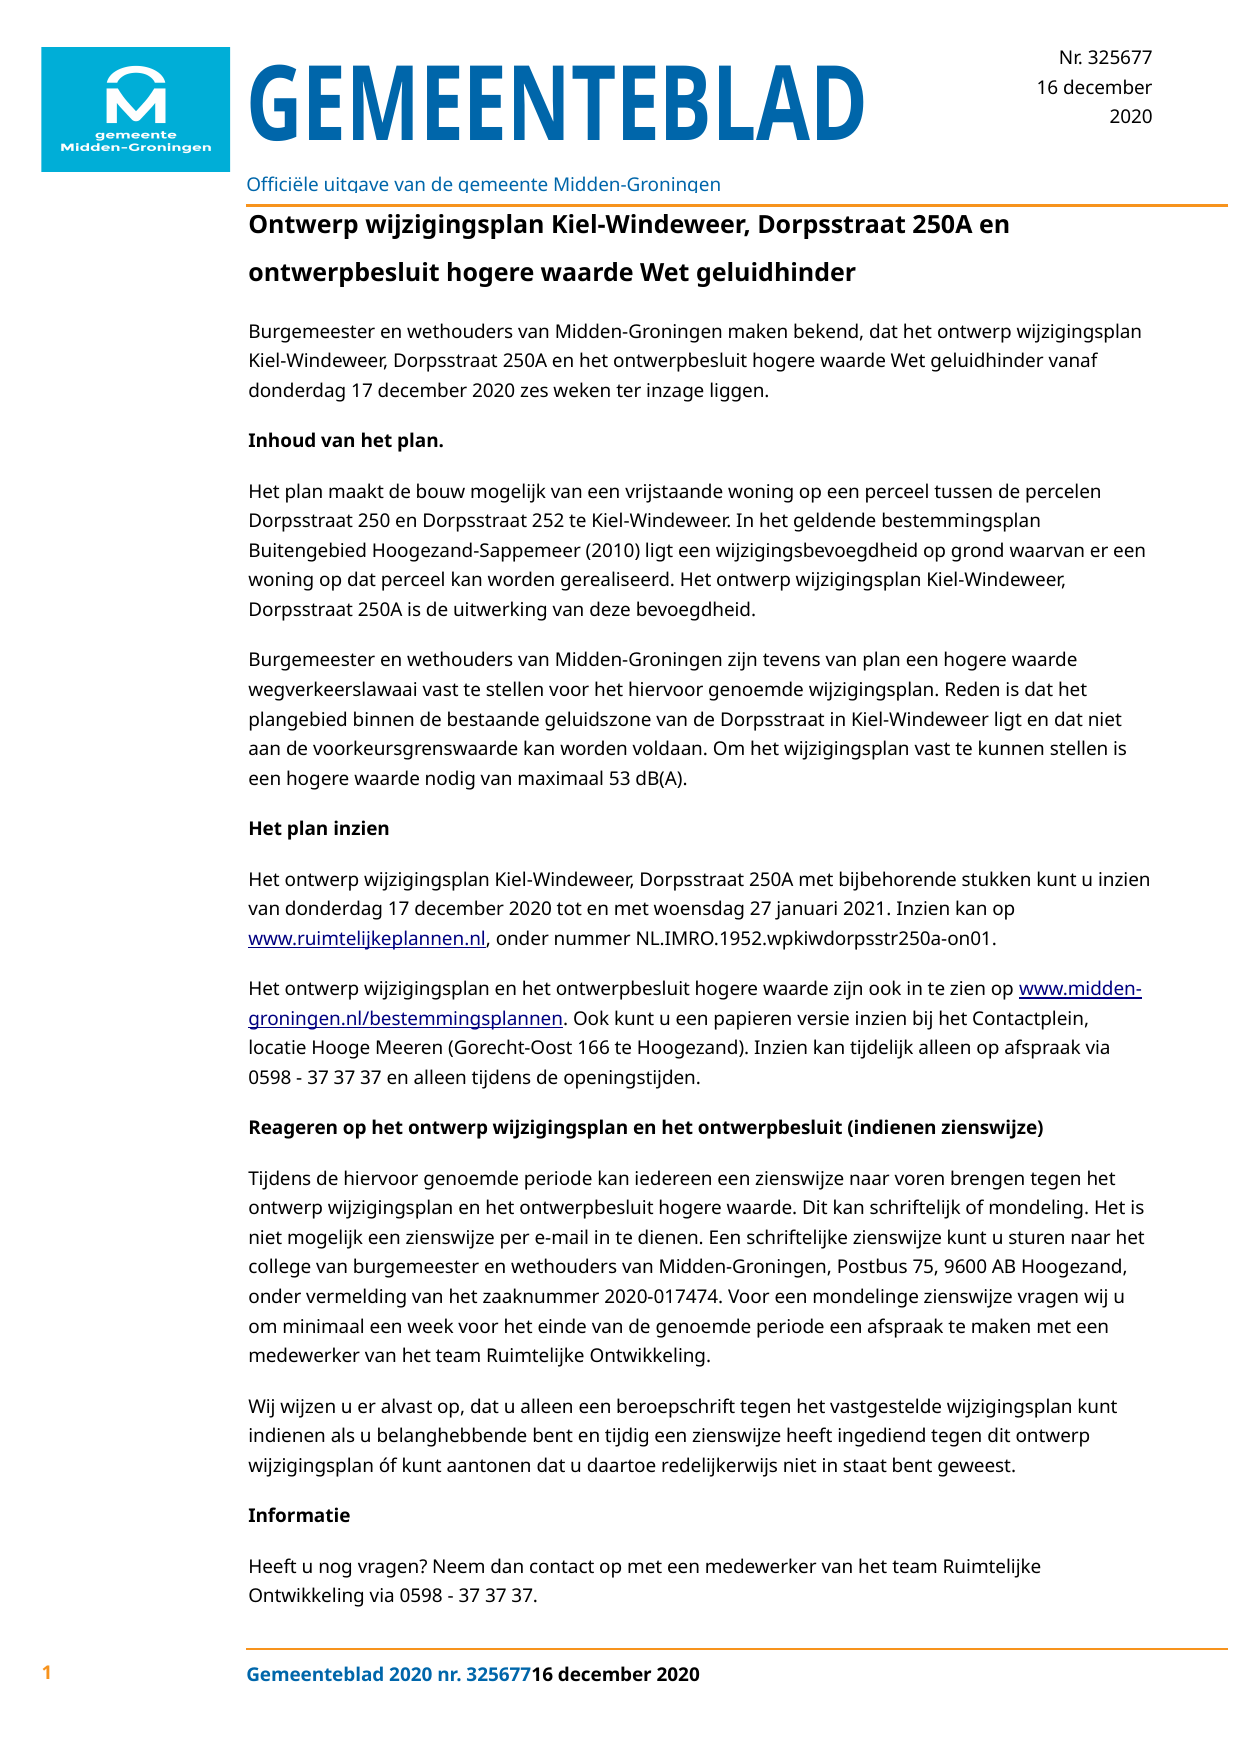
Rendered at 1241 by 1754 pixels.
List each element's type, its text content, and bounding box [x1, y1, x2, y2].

text Ontwerp wijzigingsplan Kiel-Windeweer, Dorpsstraat 250A en ontwerpbesluit hogere waarde Wet geluidhinder [248, 207, 1152, 288]
text Burgemeester en wethouders van Midden-Groningen zijn tevens van plan een hogere waarde wegverkeerslawaai vast te stellen voor het hiervoor genoemde wijzigingsplan. Reden is dat het plangebied binnen de bestaande geluidszone van de Dorpsstraat in Kiel-Windeweer ligt en dat niet aan de voorkeursgrenswaarde kan worden voldaan. Om het wijzigingsplan vast te kunnen stellen is een hogere waarde nodig van maximaal 53 dB(A). [248, 647, 1152, 791]
text Het ontwerp wijzigingsplan en het ontwerpbesluit hogere waarde zijn ook in te zien op www.midden-groningen.nl/bestemmingsplannen. Ook kunt u een papieren versie inzien bij het Contactplein, locatie Hooge Meeren (Gorecht-Oost 166 te Hoogezand). Inzien kan tijdelijk alleen op afspraak via 0598 - 37 37 37 en alleen tijdens de openingstijden. [248, 975, 1152, 1090]
text Wij wijzen u er alvast op, dat u alleen een beroepschrift tegen het vastgestelde wijzigingsplan kunt indienen als u belanghebbende bent en tijdig een zienswijze heeft ingediend tegen dit ontwerp wijzigingsplan óf kunt aantonen dat u daartoe redelijkerwijs niet in staat bent geweest. [248, 1393, 1152, 1478]
text Tijdens de hiervoor genoemde periode kan iedereen een zienswijze naar voren brengen tegen het ontwerp wijzigingsplan en het ontwerpbesluit hogere waarde. Dit kan schriftelijk of mondeling. Het is niet mogelijk een zienswijze per e-mail in te dienen. Een schriftelijke zienswijze kunt u sturen naar het college van burgemeester en wethouders van Midden-Groningen, Postbus 75, 9600 AB Hoogezand, onder vermelding van het zaaknummer 2020-017474. Voor een mondelinge zienswijze vragen wij u om minimaal een week voor het einde van de genoemde periode een afspraak te maken met een medewerker van het team Ruimtelijke Ontwikkeling. [248, 1165, 1152, 1368]
text Informatie [248, 1502, 1152, 1528]
picture [107, 89, 165, 122]
text Reageren op het ontwerp wijzigingsplan en het ontwerpbesluit (indienen zienswijze) [248, 1114, 1152, 1140]
picture [108, 66, 164, 82]
text Burgemeester en wethouders van Midden-Groningen maken bekend, dat het ontwerp wijzigingsplan Kiel-Windeweer, Dorpsstraat 250A en het ontwerpbesluit hogere waarde Wet geluidhinder vanaf donderdag 17 december 2020 zes weken ter inzage liggen. [248, 318, 1152, 403]
picture [184, 146, 190, 153]
text Inhoud van het plan. [248, 427, 1152, 453]
text Het ontwerp wijzigingsplan Kiel-Windeweer, Dorpsstraat 250A met bijbehorende stukken kunt u inzien van donderdag 17 december 2020 tot en met woensdag 27 januari 2021. Inzien kan op www.ruimtelijkeplannen.nl, onder nummer NL.IMRO.1952.wpkiwdorpsstr250a-on01. [248, 866, 1152, 951]
text Heeft u nog vragen? Neem dan contact op met een medewerker van het team Ruimtelijke Ontwikkeling via 0598 - 37 37 37. [248, 1553, 1152, 1608]
text Het plan inzien [248, 815, 1152, 841]
text Het plan maakt de bouw mogelijk van een vrijstaande woning op een perceel tussen de percelen Dorpsstraat 250 en Dorpsstraat 252 te Kiel-Windeweer. In het geldende bestemmingsplan Buitengebied Hoogezand-Sappemeer (2010) ligt een wijzigingsbevoegdheid op grond waarvan er een woning op dat perceel kan worden gerealiseerd. Het ontwerp wijzigingsplan Kiel-Windeweer, Dorpsstraat 250A is de uitwerking van deze bevoegdheid. [248, 478, 1152, 622]
